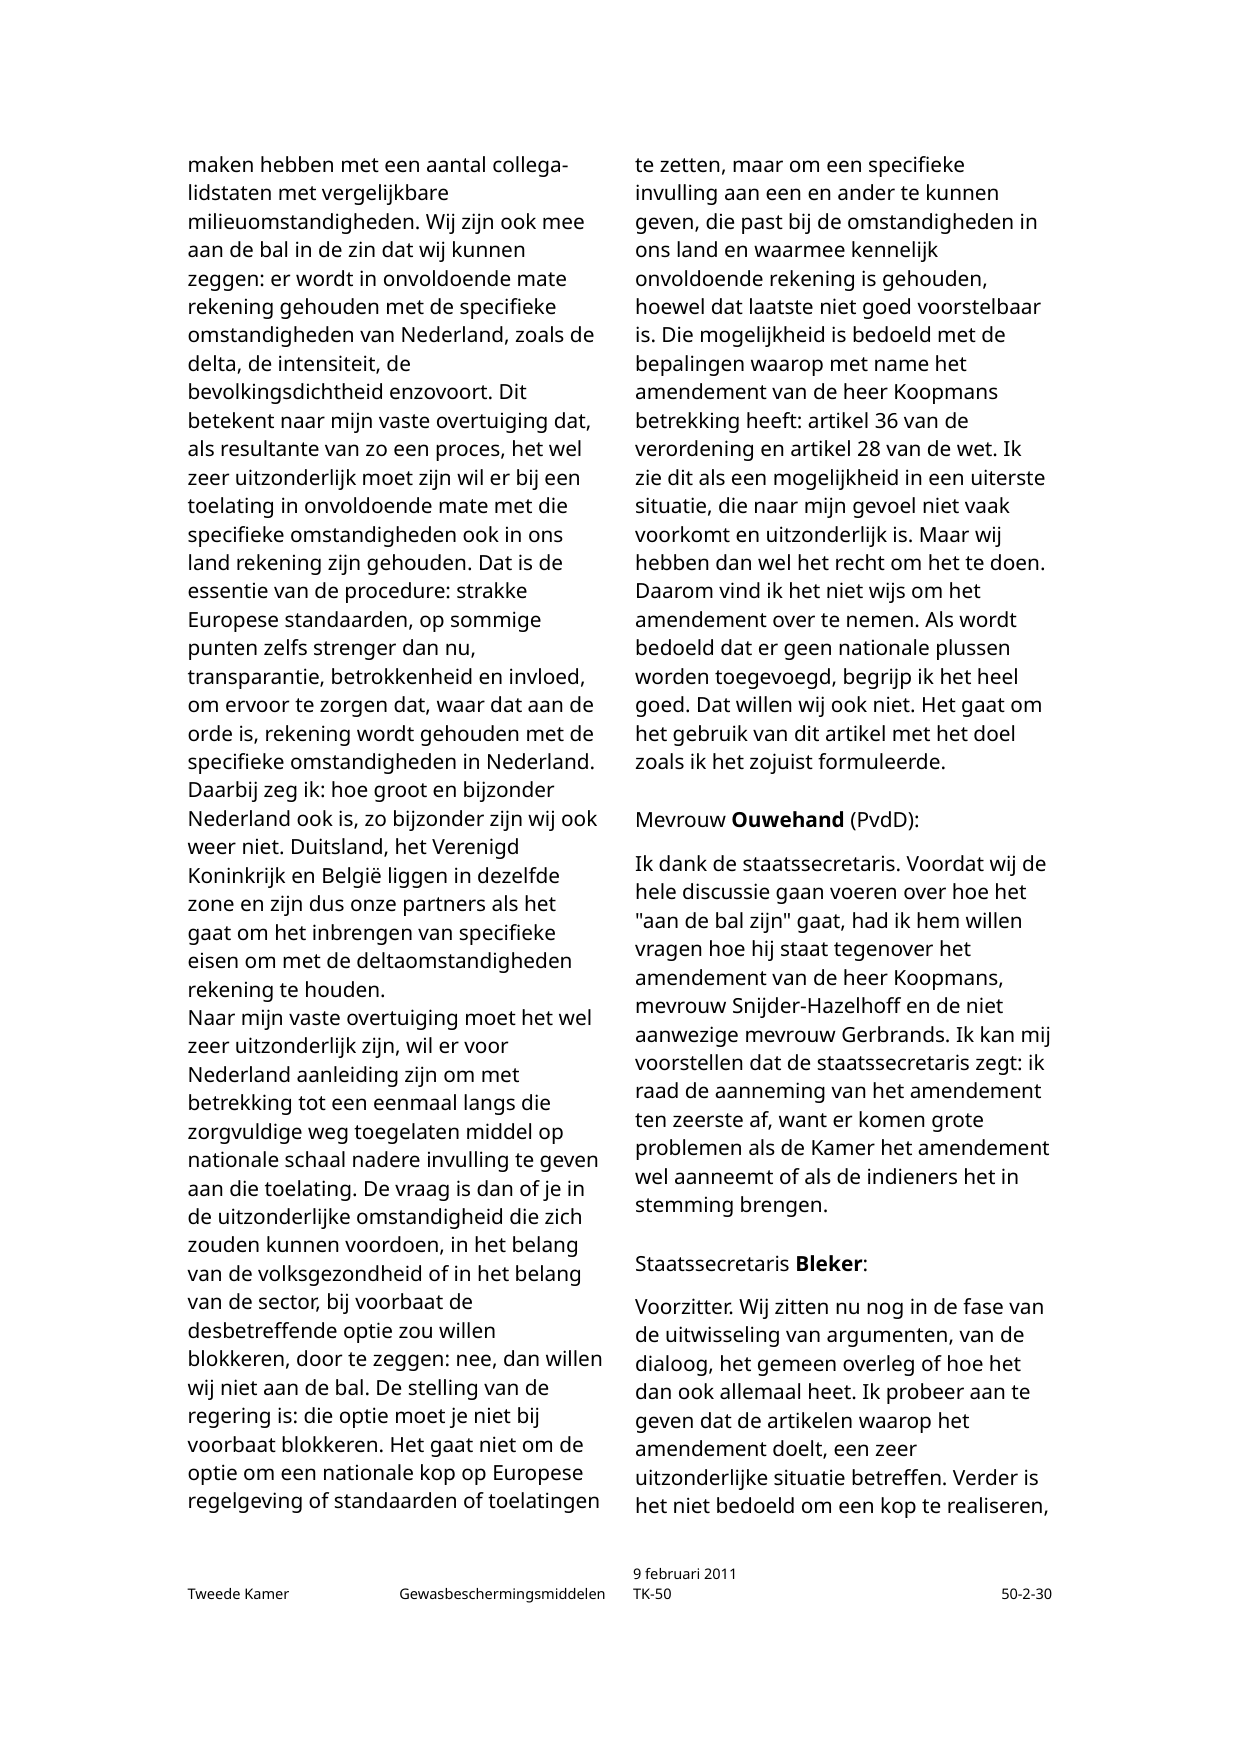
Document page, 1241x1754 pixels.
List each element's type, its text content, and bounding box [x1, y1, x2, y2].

text Naar mijn vaste overtuiging moet het wel zeer uitzonderlijk zijn, wil er voor Nederland aanleiding zijn om met betrekking tot een eenmaal langs die zorgvuldige weg toegelaten middel op nationale schaal nadere invulling te geven aan die toelating. De vraag is dan of je in de uitzonderlijke omstandigheid die zich zouden kunnen voordoen, in het belang van de volksgezondheid of in het belang van de sector, bij voorbaat de desbetreffende optie zou willen blokkeren, door te zeggen: nee, dan willen wij niet aan de bal. De stelling van de regering is: die optie moet je niet bij voorbaat blokkeren. Het gaat niet om de optie om een nationale kop op Europese regelgeving of standaarden of toelatingen [187, 1003, 605, 1515]
text Ik dank de staatssecretaris. Voordat wij de hele discussie gaan voeren over hoe het "aan de bal zijn" gaat, had ik hem willen vragen hoe hij staat tegenover het amendement van de heer Koopmans, mevrouw Snijder-Hazelhoff en de niet aanwezige mevrouw Gerbrands. Ik kan mij voorstellen dat de staatssecretaris zegt: ik raad de aanneming van het amendement ten zeerste af, want er komen grote problemen als de Kamer het amendement wel aanneemt of als de indieners het in stemming brengen. [635, 849, 1053, 1219]
text maken hebben met een aantal collega-lidstaten met vergelijkbare milieuomstandigheden. Wij zijn ook mee aan de bal in de zin dat wij kunnen zeggen: er wordt in onvoldoende mate rekening gehouden met de specifieke omstandigheden van Nederland, zoals de delta, de intensiteit, de bevolkingsdichtheid enzovoort. Dit betekent naar mijn vaste overtuiging dat, als resultante van zo een proces, het wel zeer uitzonderlijk moet zijn wil er bij een toelating in onvoldoende mate met die specifieke omstandigheden ook in ons land rekening zijn gehouden. Dat is de essentie van de procedure: strakke Europese standaarden, op sommige punten zelfs strenger dan nu, transparantie, betrokkenheid en invloed, om ervoor te zorgen dat, waar dat aan de orde is, rekening wordt gehouden met de specifieke omstandigheden in Nederland. Daarbij zeg ik: hoe groot en bijzonder Nederland ook is, zo bijzonder zijn wij ook weer niet. Duitsland, het Verenigd Koninkrijk en België liggen in dezelfde zone en zijn dus onze partners als het gaat om het inbrengen van specifieke eisen om met de deltaomstandigheden rekening te houden. [187, 150, 605, 1003]
text te zetten, maar om een specifieke invulling aan een en ander te kunnen geven, die past bij de omstandigheden in ons land en waarmee kennelijk onvoldoende rekening is gehouden, hoewel dat laatste niet goed voorstelbaar is. Die mogelijkheid is bedoeld met de bepalingen waarop met name het amendement van de heer Koopmans betrekking heeft: artikel 36 van de verordening en artikel 28 van de wet. Ik zie dit als een mogelijkheid in een uiterste situatie, die naar mijn gevoel niet vaak voorkomt en uitzonderlijk is. Maar wij hebben dan wel het recht om het te doen. Daarom vind ik het niet wijs om het amendement over te nemen. Als wordt bedoeld dat er geen nationale plussen worden toegevoegd, begrijp ik het heel goed. Dat willen wij ook niet. Het gaat om het gebruik van dit artikel met het doel zoals ik het zojuist formuleerde. [635, 150, 1053, 776]
text Mevrouw Ouwehand (PvdD): [635, 806, 1053, 834]
text Staatssecretaris Bleker: [635, 1249, 1053, 1277]
text Voorzitter. Wij zitten nu nog in de fase van de uitwisseling van argumenten, van de dialoog, het gemeen overleg of hoe het dan ook allemaal heet. Ik probeer aan te geven dat de artikelen waarop het amendement doelt, een zeer uitzonderlijke situatie betreffen. Verder is het niet bedoeld om een kop te realiseren, [635, 1292, 1053, 1520]
